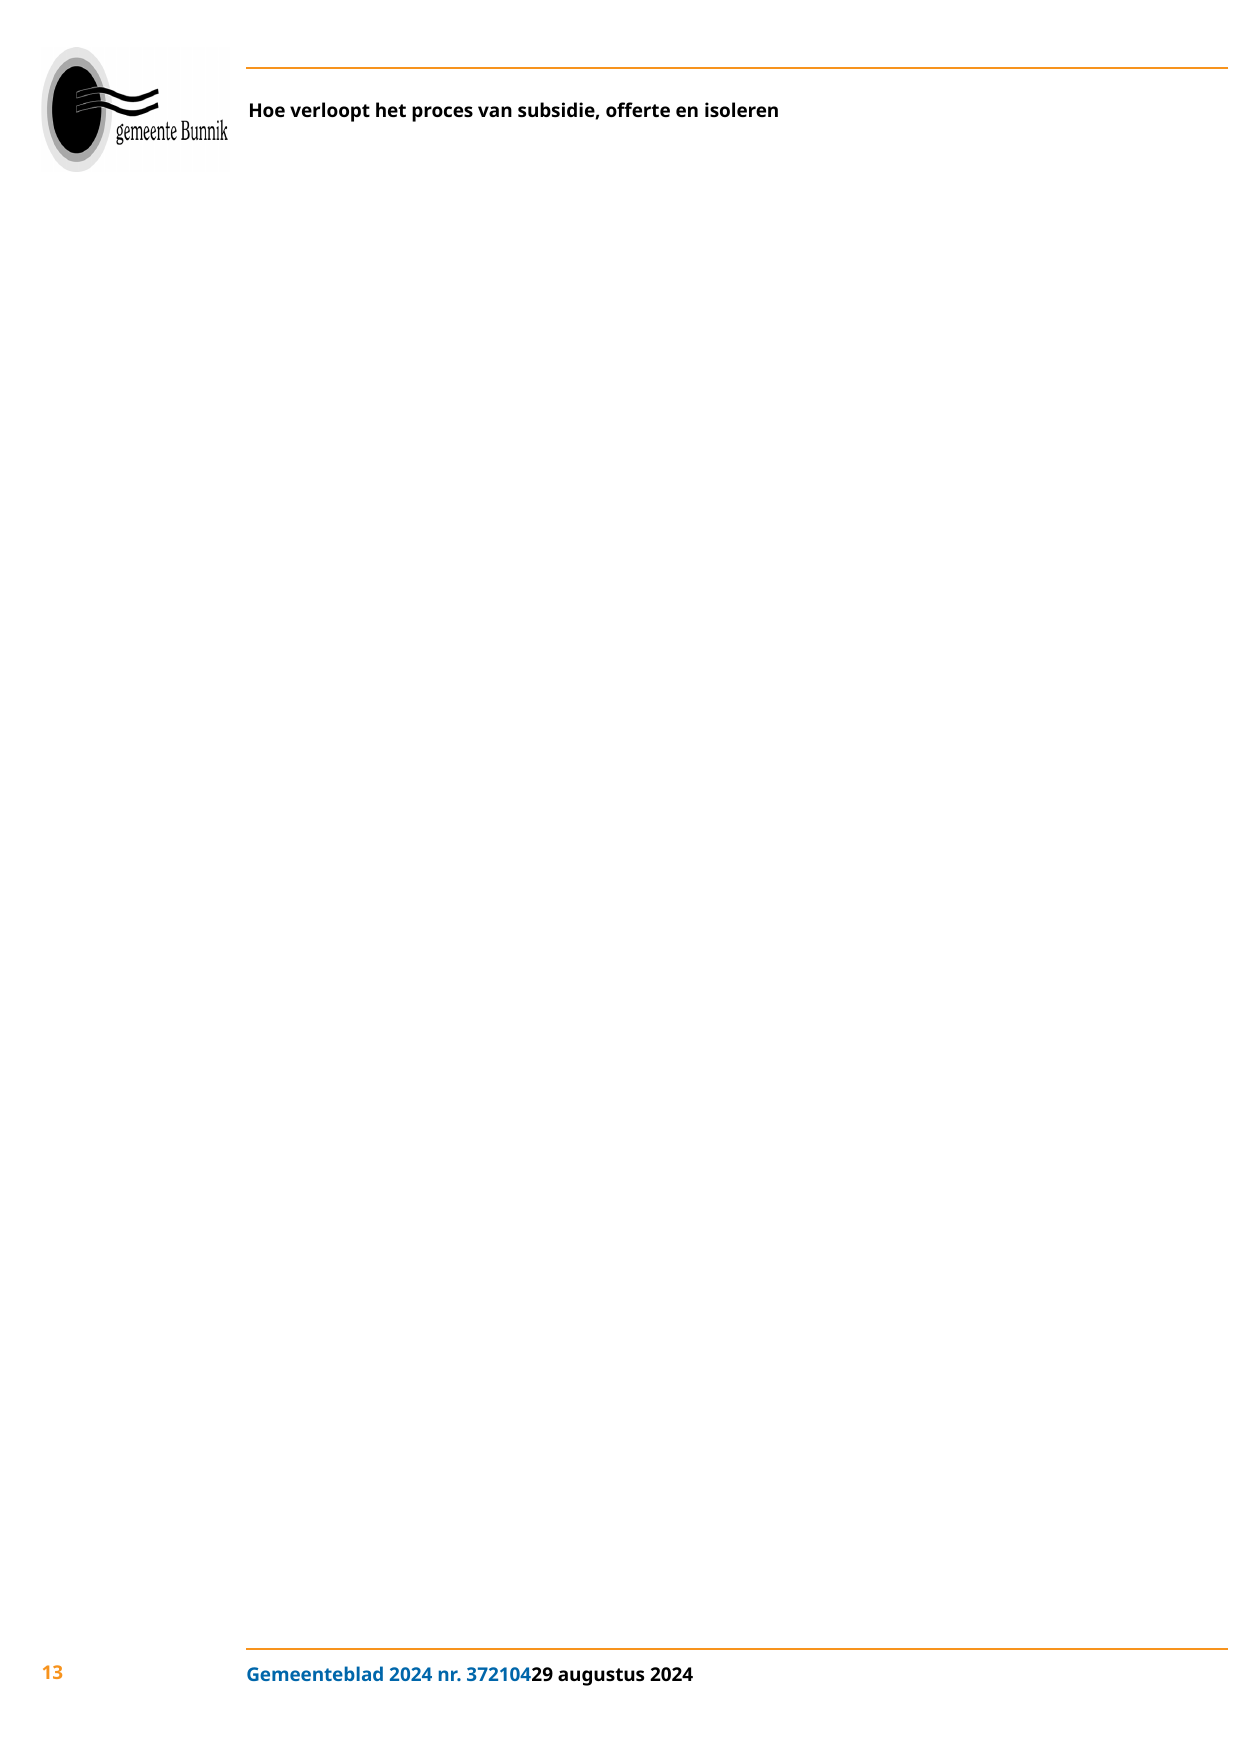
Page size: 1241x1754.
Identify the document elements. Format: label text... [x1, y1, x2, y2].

text Hoe verloopt het proces van subsidie, offerte en isoleren [248, 95, 1152, 123]
picture [41, 47, 231, 172]
